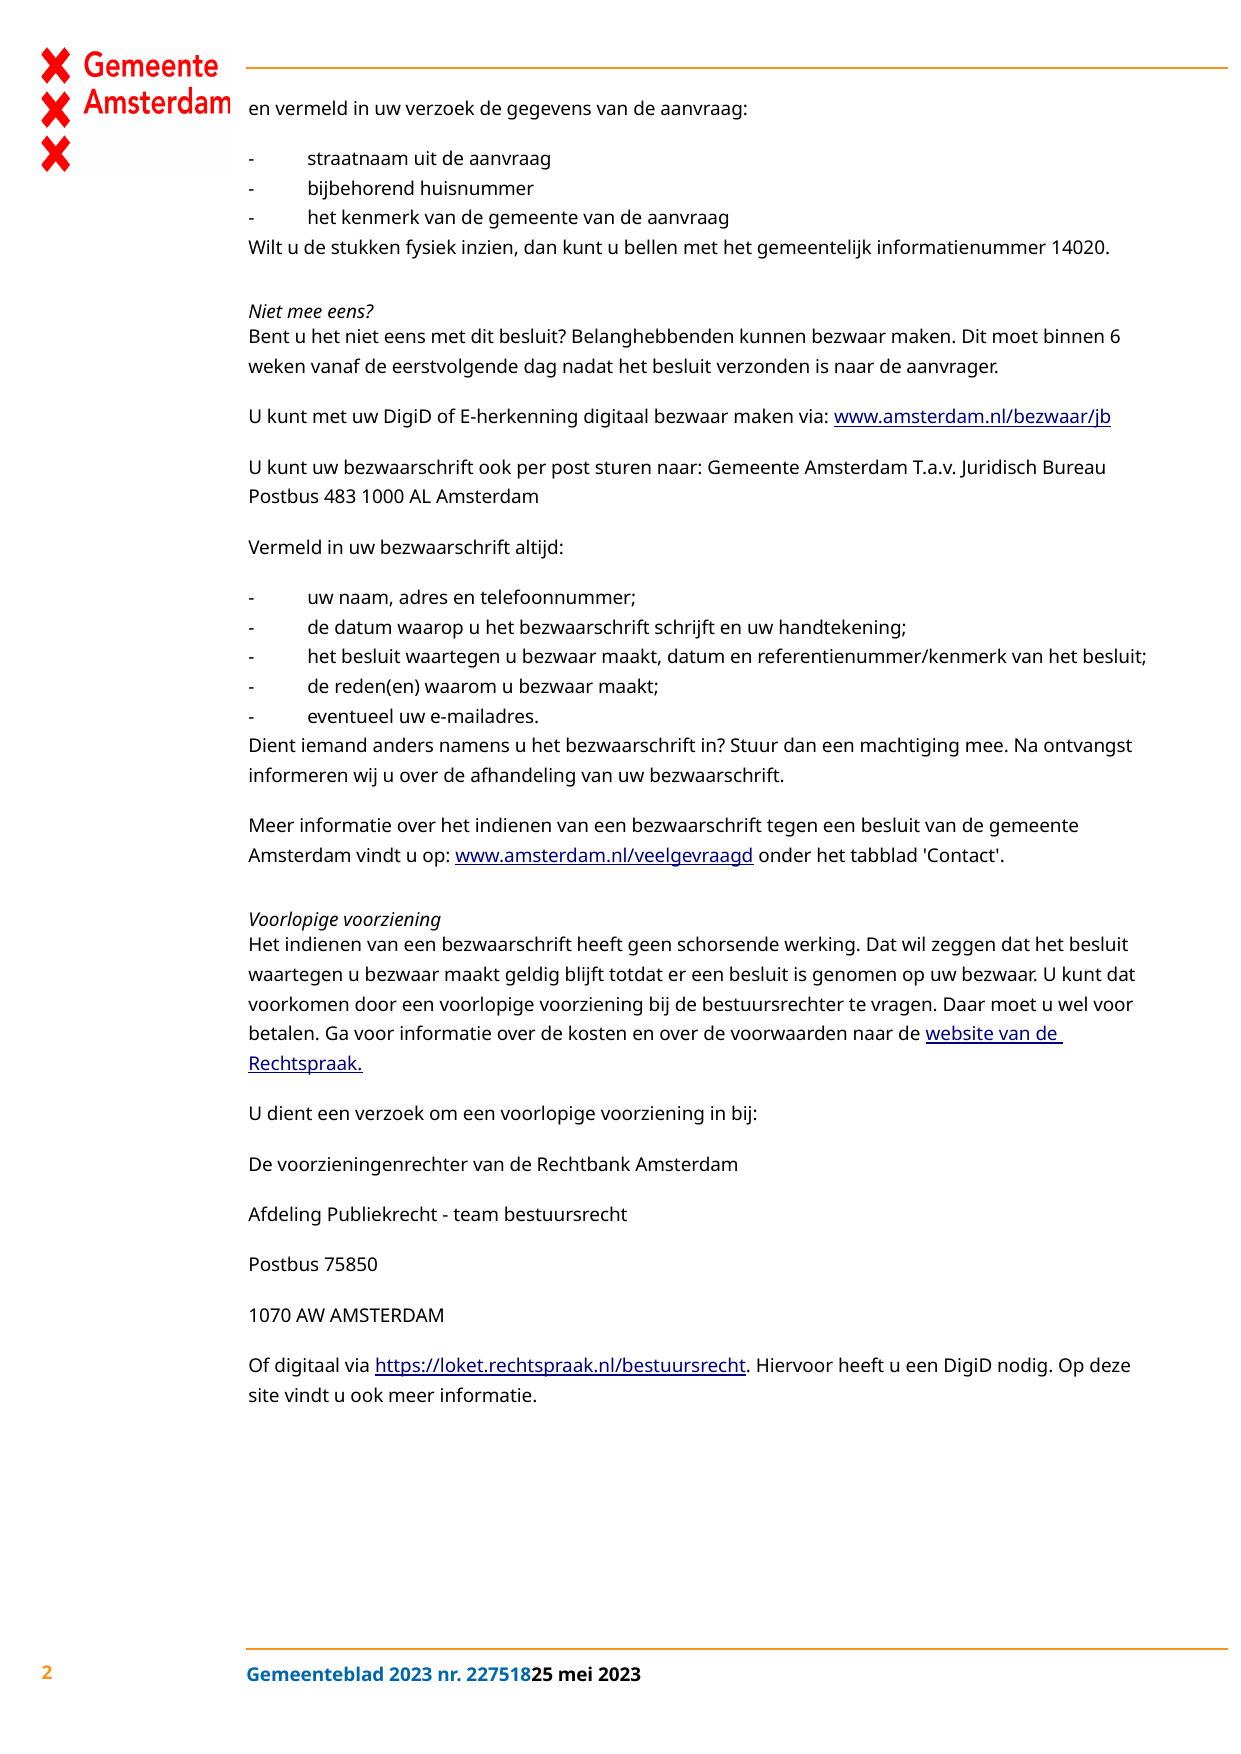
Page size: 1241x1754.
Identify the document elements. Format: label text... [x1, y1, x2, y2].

picture [41, 47, 231, 172]
list eventueel uw e-mailadres. [248, 703, 1152, 728]
text Dient iemand anders namens u het bezwaarschrift in? Stuur dan een machtiging mee. Na ontvangst informeren wij u over de afhandeling van uw bezwaarschrift. [248, 732, 1152, 788]
text U kunt met uw DigiD of E-herkenning digitaal bezwaar maken via: www.amsterdam.nl/bezwaar/jb [248, 404, 1152, 429]
text Het indienen van een bezwaarschrift heeft geen schorsende werking. Dat wil zeggen dat het besluit waartegen u bezwaar maakt geldig blijft totdat er een besluit is genomen op uw bezwaar. U kunt dat voorkomen door een voorlopige voorziening bij de bestuursrechter te vragen. Daar moet u wel voor betalen. Ga voor informatie over de kosten en over de voorwaarden naar de website van de Rechtspraak. [248, 932, 1152, 1076]
list het kenmerk van de gemeente van de aanvraag [248, 204, 1152, 230]
text Afdeling Publiekrecht - team bestuursrecht [248, 1201, 1152, 1227]
text Wilt u de stukken fysiek inzien, dan kunt u bellen met het gemeentelijk informatienummer 14020. [248, 234, 1152, 260]
text U dient een verzoek om een voorlopige voorziening in bij: [248, 1100, 1152, 1126]
text 1070 AW AMSTERDAM [248, 1302, 1152, 1328]
list uw naam, adres en telefoonnummer; [248, 584, 1152, 610]
text Meer informatie over het indienen van een bezwaarschrift tegen een besluit van de gemeente Amsterdam vindt u op: www.amsterdam.nl/veelgevraagd onder het tabblad 'Contact'. [248, 812, 1152, 868]
list bijbehorend huisnummer [248, 175, 1152, 201]
text U kunt uw bezwaarschrift ook per post sturen naar: Gemeente Amsterdam T.a.v. Juridisch Bureau Postbus 483 1000 AL Amsterdam [248, 454, 1152, 509]
text en vermeld in uw verzoek de gegevens van de aanvraag: [248, 95, 1152, 121]
list de reden(en) waarom u bezwaar maakt; [248, 673, 1152, 699]
text Niet mee eens? [248, 298, 1152, 324]
list het besluit waartegen u bezwaar maakt, datum en referentienummer/kenmerk van het besluit; [248, 644, 1152, 669]
list de datum waarop u het bezwaarschrift schrijft en uw handtekening; [248, 614, 1152, 640]
text Of digitaal via https://loket.rechtspraak.nl/bestuursrecht. Hiervoor heeft u een DigiD nodig. Op deze site vindt u ook meer informatie. [248, 1352, 1152, 1408]
text Postbus 75850 [248, 1252, 1152, 1277]
text Voorlopige voorziening [248, 906, 1152, 932]
text Bent u het niet eens met dit besluit? Belanghebbenden kunnen bezwaar maken. Dit moet binnen 6 weken vanaf de eerstvolgende dag nadat het besluit verzonden is naar de aanvrager. [248, 324, 1152, 379]
list straatnaam uit de aanvraag [248, 145, 1152, 171]
text Vermeld in uw bezwaarschrift altijd: [248, 534, 1152, 560]
text De voorzieningenrechter van de Rechtbank Amsterdam [248, 1151, 1152, 1177]
